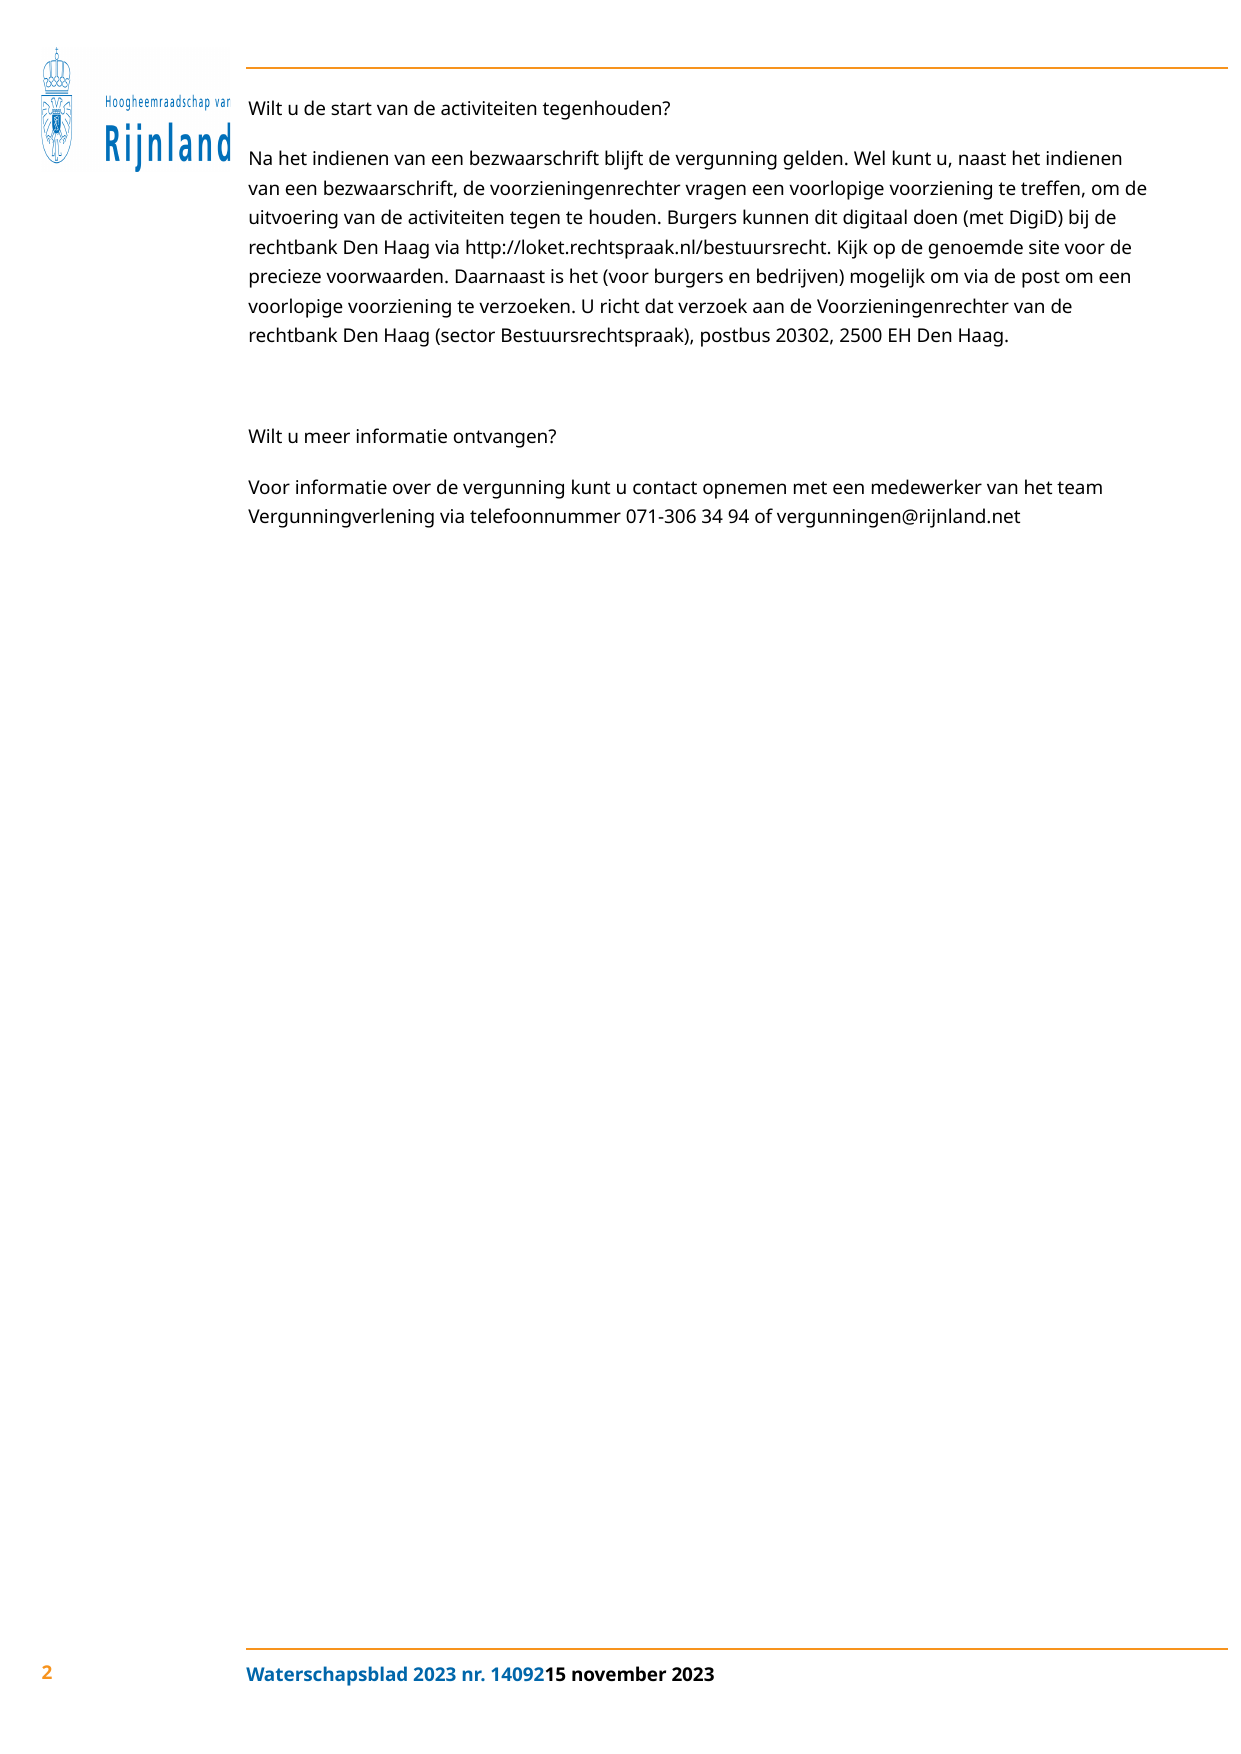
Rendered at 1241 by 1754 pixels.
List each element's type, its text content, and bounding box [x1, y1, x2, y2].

picture [41, 47, 231, 172]
text Wilt u de start van de activiteiten tegenhouden? [248, 95, 1152, 121]
text Na het indienen van een bezwaarschrift blijft de vergunning gelden. Wel kunt u, naast het indienen van een bezwaarschrift, de voorzieningenrechter vragen een voorlopige voorziening te treffen, om de uitvoering van de activiteiten tegen te houden. Burgers kunnen dit digitaal doen (met DigiD) bij de rechtbank Den Haag via http://loket.rechtspraak.nl/bestuursrecht. Kijk op de genoemde site voor de precieze voorwaarden. Daarnaast is het (voor burgers en bedrijven) mogelijk om via de post om een voorlopige voorziening te verzoeken. U richt dat verzoek aan de Voorzieningenrechter van de rechtbank Den Haag (sector Bestuursrechtspraak), postbus 20302, 2500 EH Den Haag. [248, 145, 1152, 348]
text Voor informatie over de vergunning kunt u contact opnemen met een medewerker van het team Vergunningverlening via telefoonnummer 071-306 34 94 of vergunningen@rijnland.net [248, 474, 1152, 529]
text Wilt u meer informatie ontvangen? [248, 423, 1152, 449]
